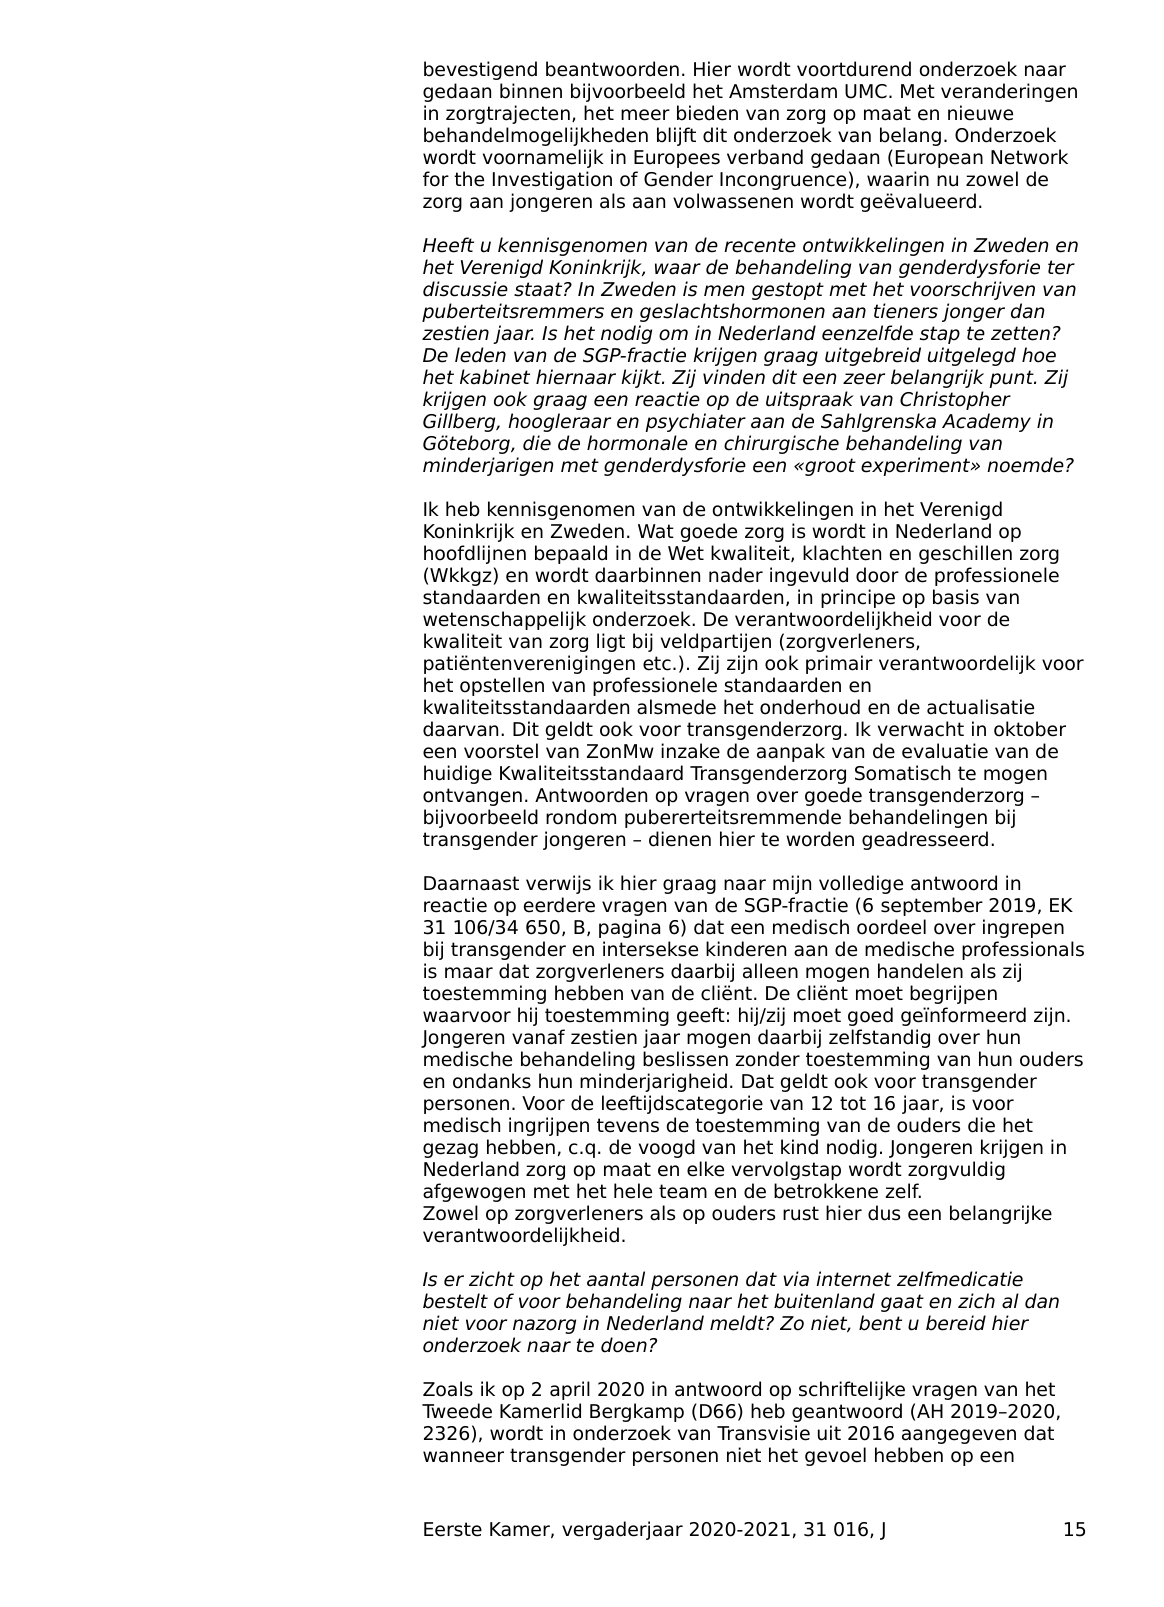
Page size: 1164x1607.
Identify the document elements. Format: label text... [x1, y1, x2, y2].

text Zoals ik op 2 april 2020 in antwoord op schriftelijke vragen van het Tweede Kamerlid Bergkamp (D66) heb geantwoord (AH 2019–2020, 2326), wordt in onderzoek van Transvisie uit 2016 aangegeven dat wanneer transgender personen niet het gevoel hebben op een [422, 1379, 1087, 1467]
text Daarnaast verwijs ik hier graag naar mijn volledige antwoord in reactie op eerdere vragen van de SGP-fractie (6 september 2019, EK 31 106/34 650, B, pagina 6) dat een medisch oordeel over ingrepen bij transgender en intersekse kinderen aan de medische professionals is maar dat zorgverleners daarbij alleen mogen handelen als zij toestemming hebben van de cliënt. De cliënt moet begrijpen waarvoor hij toestemming geeft: hij/zij moet goed geïnformeerd zijn. Jongeren vanaf zestien jaar mogen daarbij zelfstandig over hun medische behandeling beslissen zonder toestemming van hun ouders en ondanks hun minderjarigheid. Dat geldt ook voor transgender personen. Voor de leeftijdscategorie van 12 tot 16 jaar, is voor medisch ingrijpen tevens de toestemming van de ouders die het gezag hebben, c.q. de voogd van het kind nodig. Jongeren krijgen in Nederland zorg op maat en elke vervolgstap wordt zorgvuldig afgewogen met het hele team en de betrokkene zelf. [422, 873, 1087, 1203]
text Is er zicht op het aantal personen dat via internet zelfmedicatie bestelt of voor behandeling naar het buitenland gaat en zich al dan niet voor nazorg in Nederland meldt? Zo niet, bent u bereid hier onderzoek naar te doen? [422, 1269, 1087, 1357]
text Heeft u kennisgenomen van de recente ontwikkelingen in Zweden en het Verenigd Koninkrijk, waar de behandeling van genderdysforie ter discussie staat? In Zweden is men gestopt met het voorschrijven van puberteitsremmers en geslachtshormonen aan tieners jonger dan zestien jaar. Is het nodig om in Nederland eenzelfde stap te zetten? De leden van de SGP-fractie krijgen graag uitgebreid uitgelegd hoe het kabinet hiernaar kijkt. Zij vinden dit een zeer belangrijk punt. Zij krijgen ook graag een reactie op de uitspraak van Christopher Gillberg, hoogleraar en psychiater aan de Sahlgrenska Academy in Göteborg, die de hormonale en chirurgische behandeling van minderjarigen met genderdysforie een «groot experiment» noemde? [422, 235, 1087, 477]
text Ik heb kennisgenomen van de ontwikkelingen in het Verenigd Koninkrijk en Zweden. Wat goede zorg is wordt in Nederland op hoofdlijnen bepaald in de Wet kwaliteit, klachten en geschillen zorg (Wkkgz) en wordt daarbinnen nader ingevuld door de professionele standaarden en kwaliteitsstandaarden, in principe op basis van wetenschappelijk onderzoek. De verantwoordelijkheid voor de kwaliteit van zorg ligt bij veldpartijen (zorgverleners, patiëntenverenigingen etc.). Zij zijn ook primair verantwoordelijk voor het opstellen van professionele standaarden en kwaliteitsstandaarden alsmede het onderhoud en de actualisatie daarvan. Dit geldt ook voor transgenderzorg. Ik verwacht in oktober een voorstel van ZonMw inzake de aanpak van de evaluatie van de huidige Kwaliteitsstandaard Transgenderzorg Somatisch te mogen ontvangen. Antwoorden op vragen over goede transgenderzorg – bijvoorbeeld rondom pubererteitsremmende behandelingen bij transgender jongeren – dienen hier te worden geadresseerd. [422, 499, 1087, 851]
text Zowel op zorgverleners als op ouders rust hier dus een belangrijke verantwoordelijkheid. [422, 1203, 1087, 1247]
text bevestigend beantwoorden. Hier wordt voortdurend onderzoek naar gedaan binnen bijvoorbeeld het Amsterdam UMC. Met veranderingen in zorgtrajecten, het meer bieden van zorg op maat en nieuwe behandelmogelijkheden blijft dit onderzoek van belang. Onderzoek wordt voornamelijk in Europees verband gedaan (European Network for the Investigation of Gender Incongruence), waarin nu zowel de zorg aan jongeren als aan volwassenen wordt geëvalueerd. [422, 59, 1087, 213]
